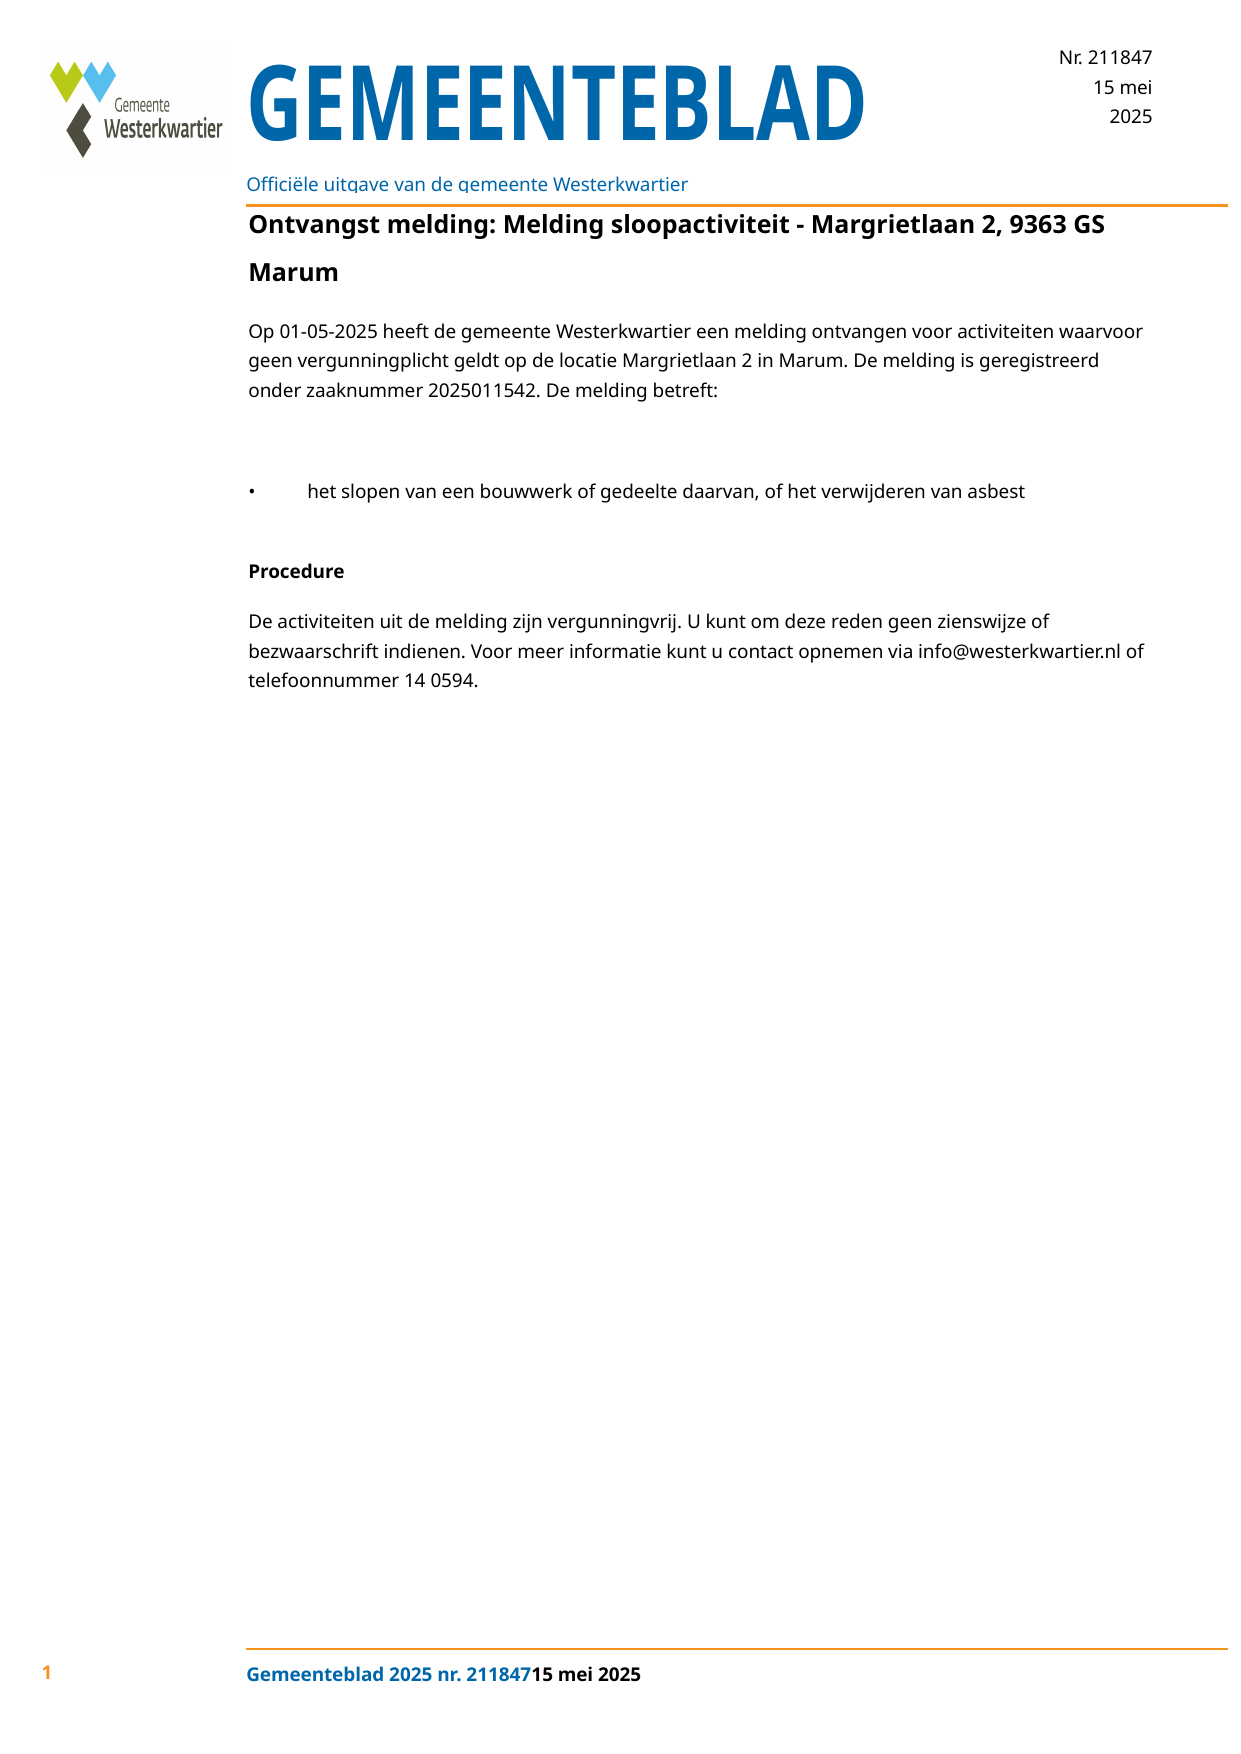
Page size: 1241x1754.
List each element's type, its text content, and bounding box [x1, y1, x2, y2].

text Ontvangst melding: Melding sloopactiviteit - Margrietlaan 2, 9363 GS Marum [248, 207, 1152, 288]
text Op 01-05-2025 heeft de gemeente Westerkwartier een melding ontvangen voor activiteiten waarvoor geen vergunningplicht geldt op de locatie Margrietlaan 2 in Marum. De melding is geregistreerd onder zaaknummer 2025011542. De melding betreft: [248, 318, 1152, 403]
list het slopen van een bouwwerk of gedeelte daarvan, of het verwijderen van asbest [248, 478, 1152, 504]
text De activiteiten uit de melding zijn vergunningvrij. U kunt om deze reden geen zienswijze of bezwaarschrift indienen. Voor meer informatie kunt u contact opnemen via info@westerkwartier.nl of telefoonnummer 14 0594. [248, 608, 1152, 693]
picture [41, 47, 231, 172]
text Procedure [248, 558, 1152, 584]
